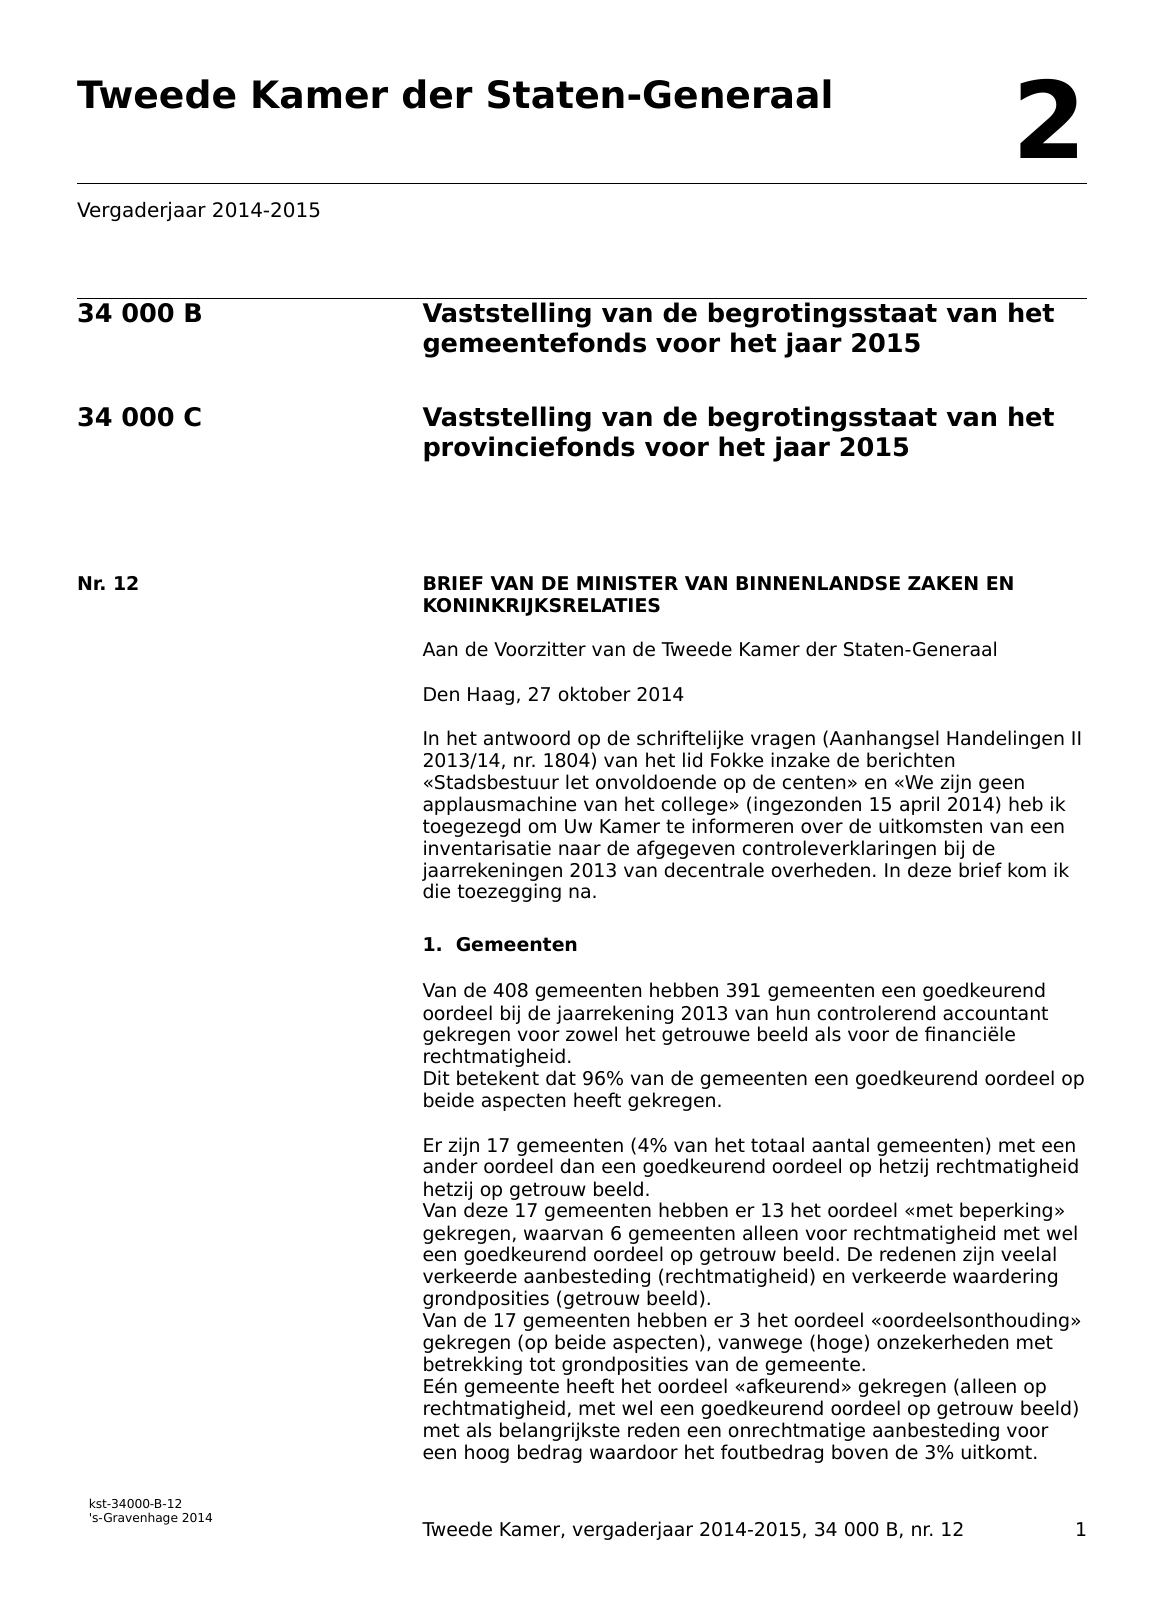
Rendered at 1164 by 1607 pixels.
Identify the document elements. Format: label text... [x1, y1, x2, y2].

text Van deze 17 gemeenten hebben er 13 het oordeel «met beperking» gekregen, waarvan 6 gemeenten alleen voor rechtmatigheid met wel een goedkeurend oordeel op getrouw beeld. De redenen zijn veelal verkeerde aanbesteding (rechtmatigheid) en verkeerde waardering grondposities (getrouw beeld). [422, 1200, 1087, 1310]
text Aan de Voorzitter van de Tweede Kamer der Staten-Generaal [422, 639, 1087, 661]
table_header 2 [886, 59, 1087, 183]
subtitle 34 000 B Vaststelling van de begrotingsstaat van het gemeentefonds voor het jaar 2015 [77, 299, 1087, 358]
subtitle 1. Gemeenten [422, 933, 1087, 955]
text Den Haag, 27 oktober 2014 [422, 683, 1087, 705]
text Van de 17 gemeenten hebben er 3 het oordeel «oordeelsonthouding» gekregen (op beide aspecten), vanwege (hoge) onzekerheden met betrekking tot grondposities van de gemeente. [422, 1310, 1087, 1376]
text Er zijn 17 gemeenten (4% van het totaal aantal gemeenten) met een ander oordeel dan een goedkeurend oordeel op hetzij rechtmatigheid hetzij op getrouw beeld. [422, 1134, 1087, 1200]
text Van de 408 gemeenten hebben 391 gemeenten een goedkeurend oordeel bij de jaarrekening 2013 van hun controlerend accountant gekregen voor zowel het getrouwe beeld als voor de financiële rechtmatigheid. [422, 980, 1087, 1068]
text 's-Gravenhage 2014 [88, 1511, 323, 1525]
table_cell Vergaderjaar 2014-2015 [77, 184, 1087, 298]
text Dit betekent dat 96% van de gemeenten een goedkeurend oordeel op beide aspecten heeft gekregen. [422, 1068, 1087, 1112]
text In het antwoord op de schriftelijke vragen (Aanhangsel Handelingen II 2013/14, nr. 1804) van het lid Fokke inzake de berichten «Stadsbestuur let onvoldoende op de centen» en «We zijn geen applausmachine van het college» (ingezonden 15 april 2014) heb ik toegezegd om Uw Kamer te informeren over de uitkomsten van een inventarisatie naar de afgegeven controleverklaringen bij de jaarrekeningen 2013 van decentrale overheden. In deze brief kom ik die toezegging na. [422, 728, 1087, 903]
text kst-34000-B-12 [88, 1497, 323, 1511]
subtitle 34 000 C Vaststelling van de begrotingsstaat van het provinciefonds voor het jaar 2015 [77, 403, 1087, 462]
table_header Tweede Kamer der Staten-Generaal [77, 59, 886, 183]
text Eén gemeente heeft het oordeel «afkeurend» gekregen (alleen op rechtmatigheid, met wel een goedkeurend oordeel op getrouw beeld) met als belangrijkste reden een onrechtmatige aanbesteding voor een hoog bedrag waardoor het foutbedrag boven de 3% uitkomt. [422, 1376, 1087, 1464]
subtitle Nr. 12 BRIEF VAN DE MINISTER VAN BINNENLANDSE ZAKEN EN KONINKRIJKSRELATIES [77, 573, 1087, 617]
